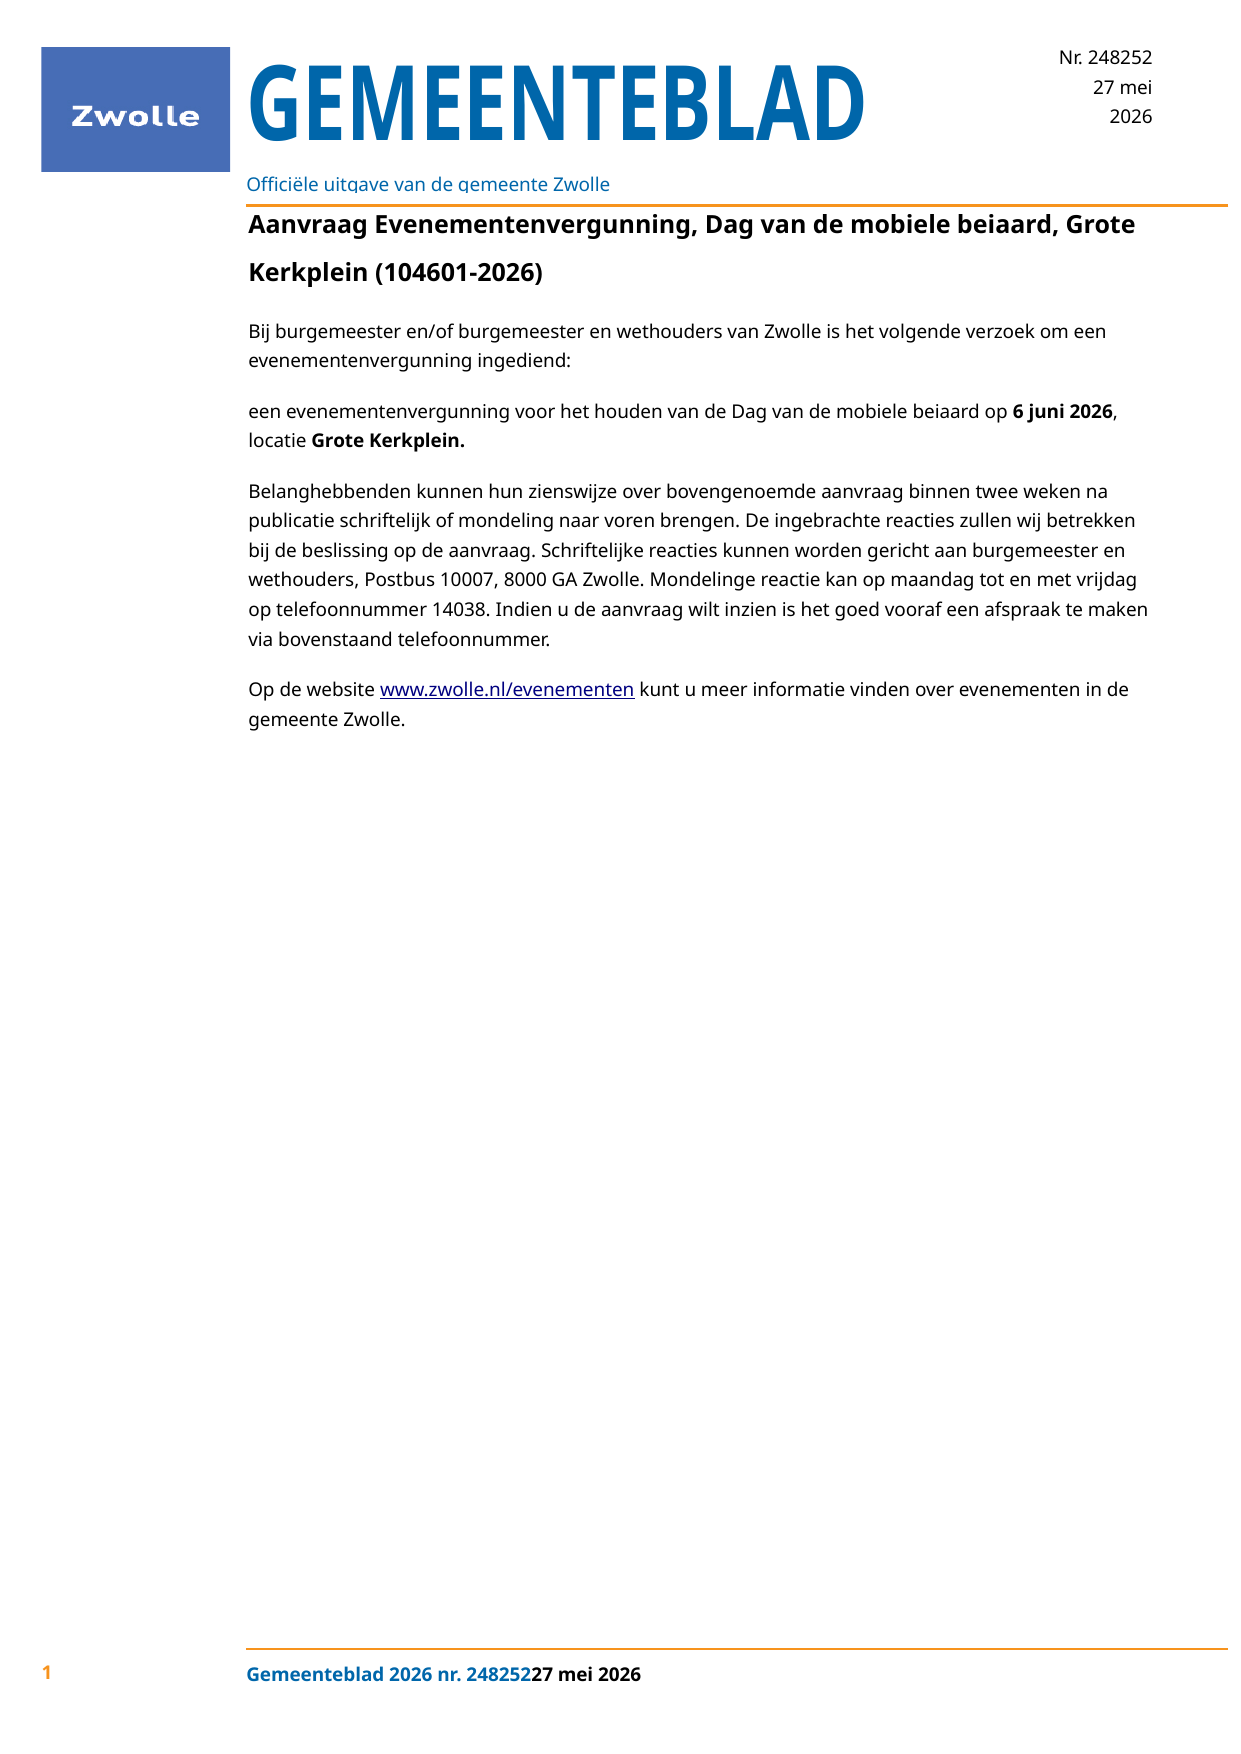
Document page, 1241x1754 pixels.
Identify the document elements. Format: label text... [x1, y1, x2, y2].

text een evenementenvergunning voor het houden van de Dag van de mobiele beiaard op 6 juni 2026, locatie Grote Kerkplein. [248, 398, 1152, 453]
text Op de website www.zwolle.nl/evenementen kunt u meer informatie vinden over evenementen in de gemeente Zwolle. [248, 676, 1152, 732]
text Aanvraag Evenementenvergunning, Dag van de mobiele beiaard, Grote Kerkplein (104601-2026) [248, 207, 1152, 288]
picture [41, 47, 231, 172]
text Belanghebbenden kunnen hun zienswijze over bovengenoemde aanvraag binnen twee weken na publicatie schriftelijk of mondeling naar voren brengen. De ingebrachte reacties zullen wij betrekken bij de beslissing op de aanvraag. Schriftelijke reacties kunnen worden gericht aan burgemeester en wethouders, Postbus 10007, 8000 GA Zwolle. Mondelinge reactie kan op maandag tot en met vrijdag op telefoonnummer 14038. Indien u de aanvraag wilt inzien is het goed vooraf een afspraak te maken via bovenstaand telefoonnummer. [248, 478, 1152, 652]
text Bij burgemeester en/of burgemeester en wethouders van Zwolle is het volgende verzoek om een evenementenvergunning ingediend: [248, 318, 1152, 373]
